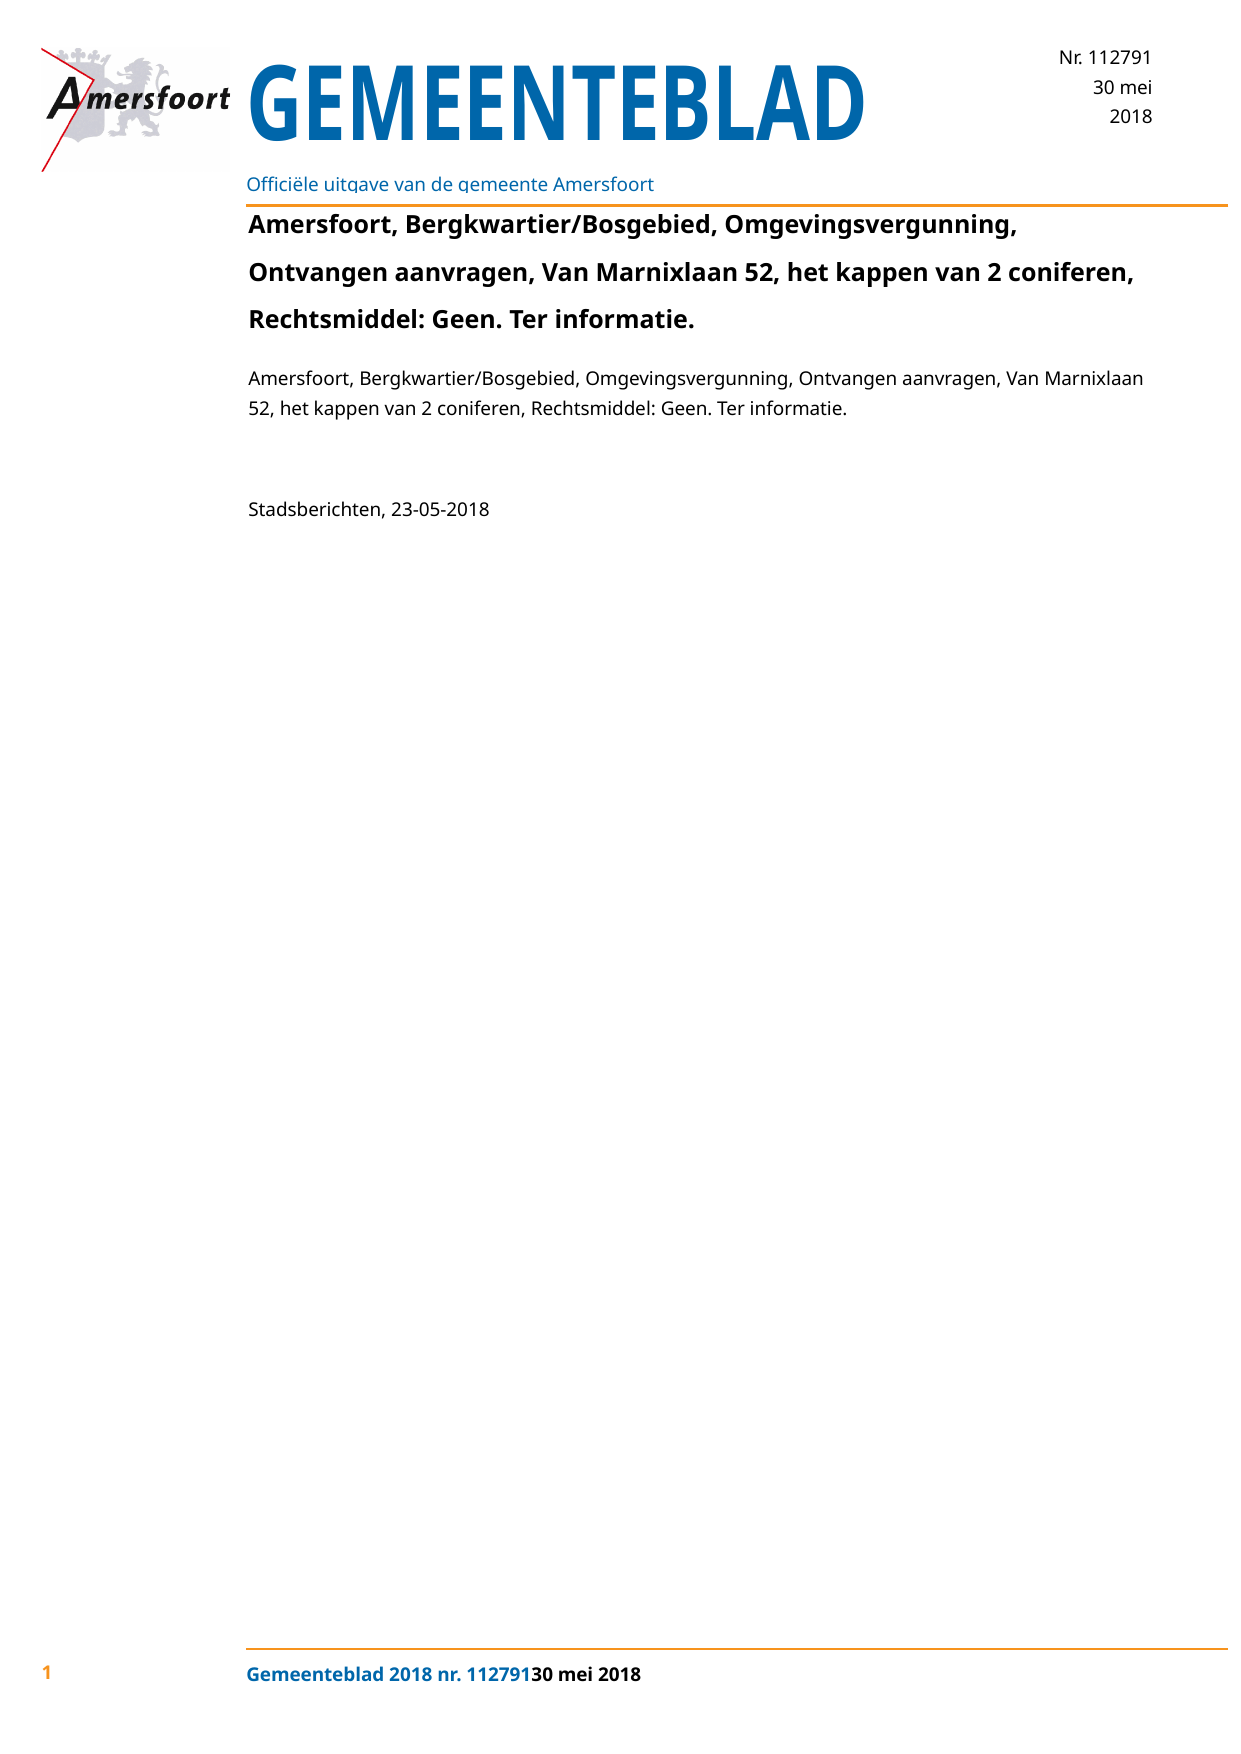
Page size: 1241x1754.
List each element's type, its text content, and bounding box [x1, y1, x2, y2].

text Stadsberichten, 23-05-2018 [248, 496, 1152, 522]
text Amersfoort, Bergkwartier/Bosgebied, Omgevingsvergunning, Ontvangen aanvragen, Van Marnixlaan 52, het kappen van 2 coniferen, Rechtsmiddel: Geen. Ter informatie. [248, 207, 1152, 336]
picture [41, 47, 231, 172]
text Amersfoort, Bergkwartier/Bosgebied, Omgevingsvergunning, Ontvangen aanvragen, Van Marnixlaan 52, het kappen van 2 coniferen, Rechtsmiddel: Geen. Ter informatie. [248, 366, 1152, 421]
